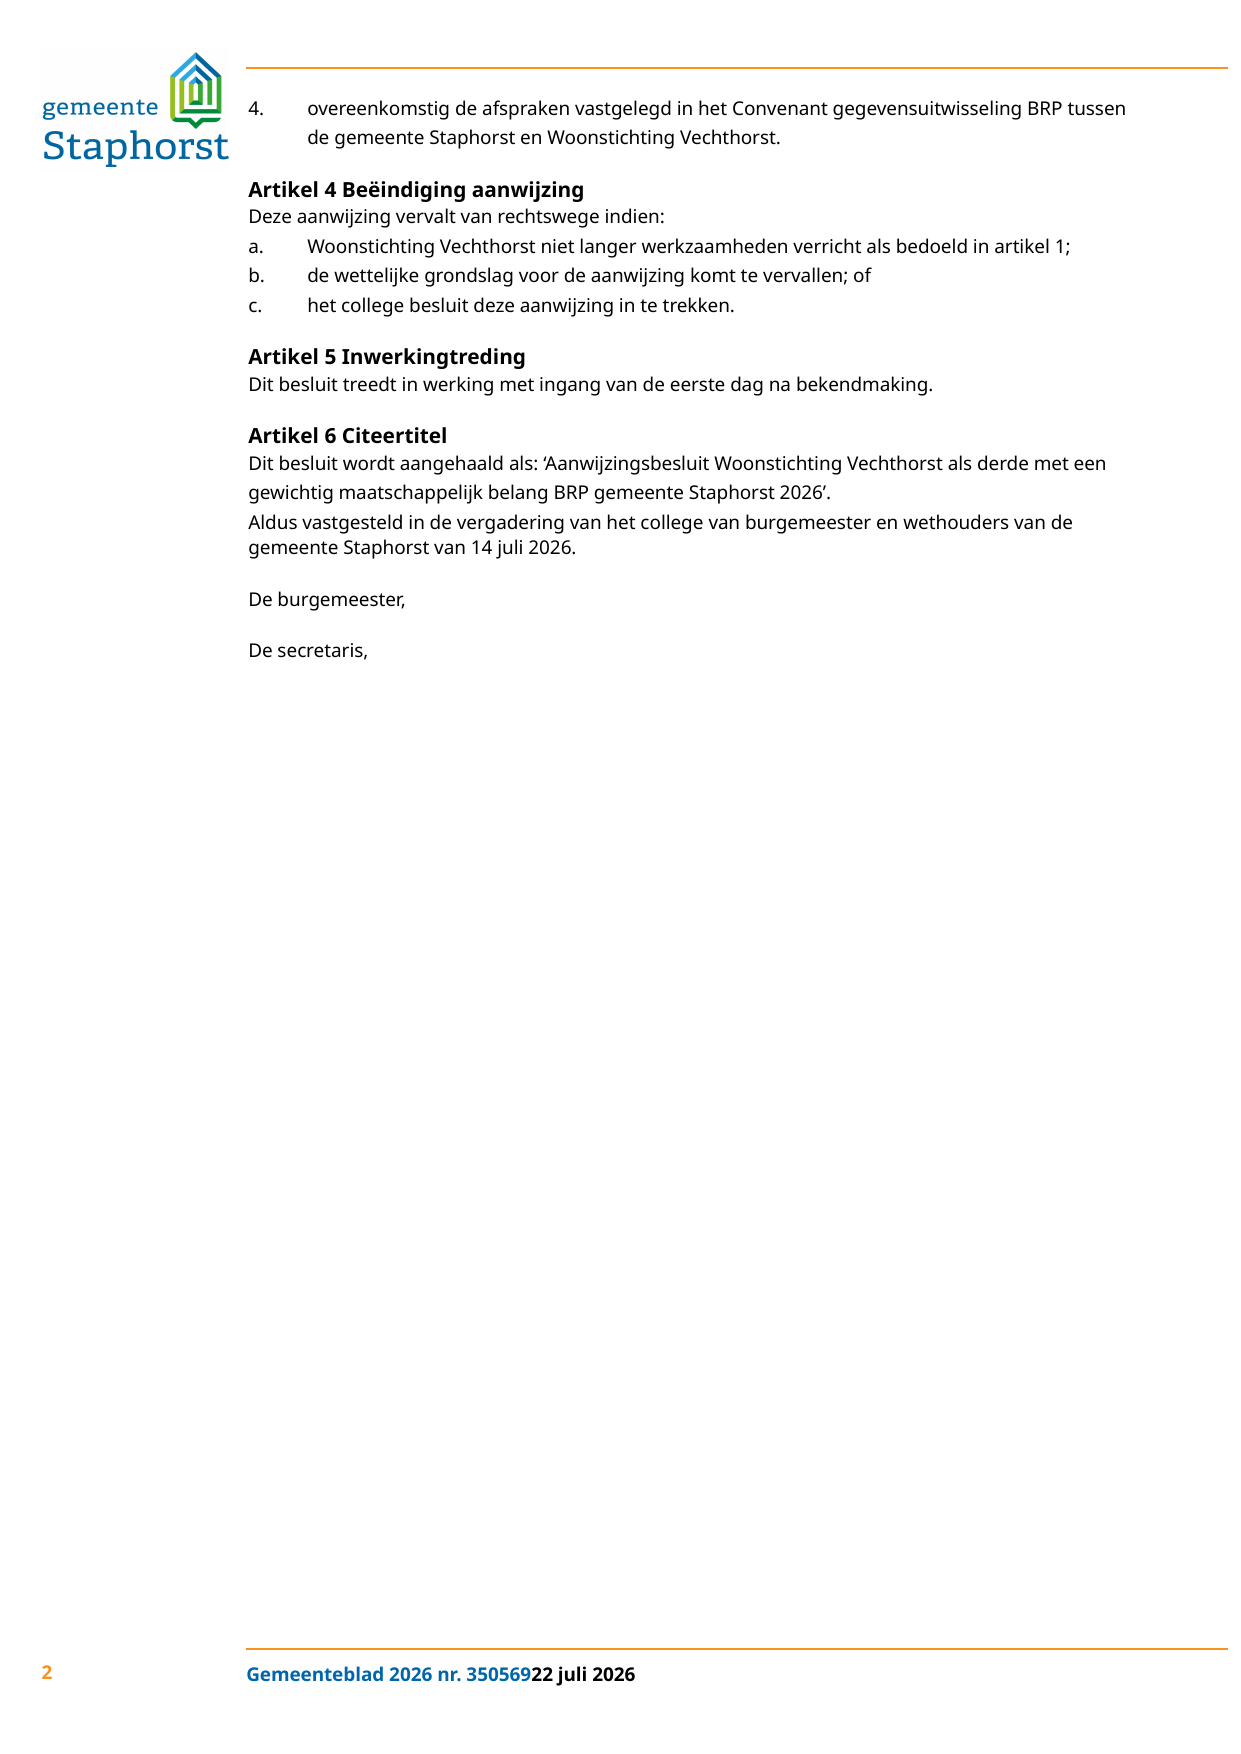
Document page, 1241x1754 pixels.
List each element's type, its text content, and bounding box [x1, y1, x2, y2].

list de wettelijke grondslag voor de aanwijzing komt te vervallen; of [248, 262, 1152, 288]
text Artikel 4 Beëindiging aanwijzing [248, 175, 1152, 203]
list Woonstichting Vechthorst niet langer werkzaamheden verricht als bedoeld in artikel 1; [248, 233, 1152, 258]
picture [41, 47, 231, 172]
text De secretaris, [248, 637, 1152, 663]
list overeenkomstig de afspraken vastgelegd in het Convenant gegevensuitwisseling BRP tussen de gemeente Staphorst en Woonstichting Vechthorst. [248, 95, 1152, 150]
list het college besluit deze aanwijzing in te trekken. [248, 292, 1152, 318]
text Dit besluit treedt in werking met ingang van de eerste dag na bekendmaking. [248, 371, 1152, 397]
text Deze aanwijzing vervalt van rechtswege indien: [248, 203, 1152, 229]
text Artikel 6 Citeertitel [248, 421, 1152, 450]
text De burgemeester, [248, 586, 1152, 612]
text Aldus vastgesteld in de vergadering van het college van burgemeester en wethouders van de gemeente Staphorst van 14 juli 2026. [248, 509, 1152, 560]
text Artikel 5 Inwerkingtreding [248, 342, 1152, 371]
text Dit besluit wordt aangehaald als: ‘Aanwijzingsbesluit Woonstichting Vechthorst als derde met een gewichtig maatschappelijk belang BRP gemeente Staphorst 2026’. [248, 450, 1152, 505]
